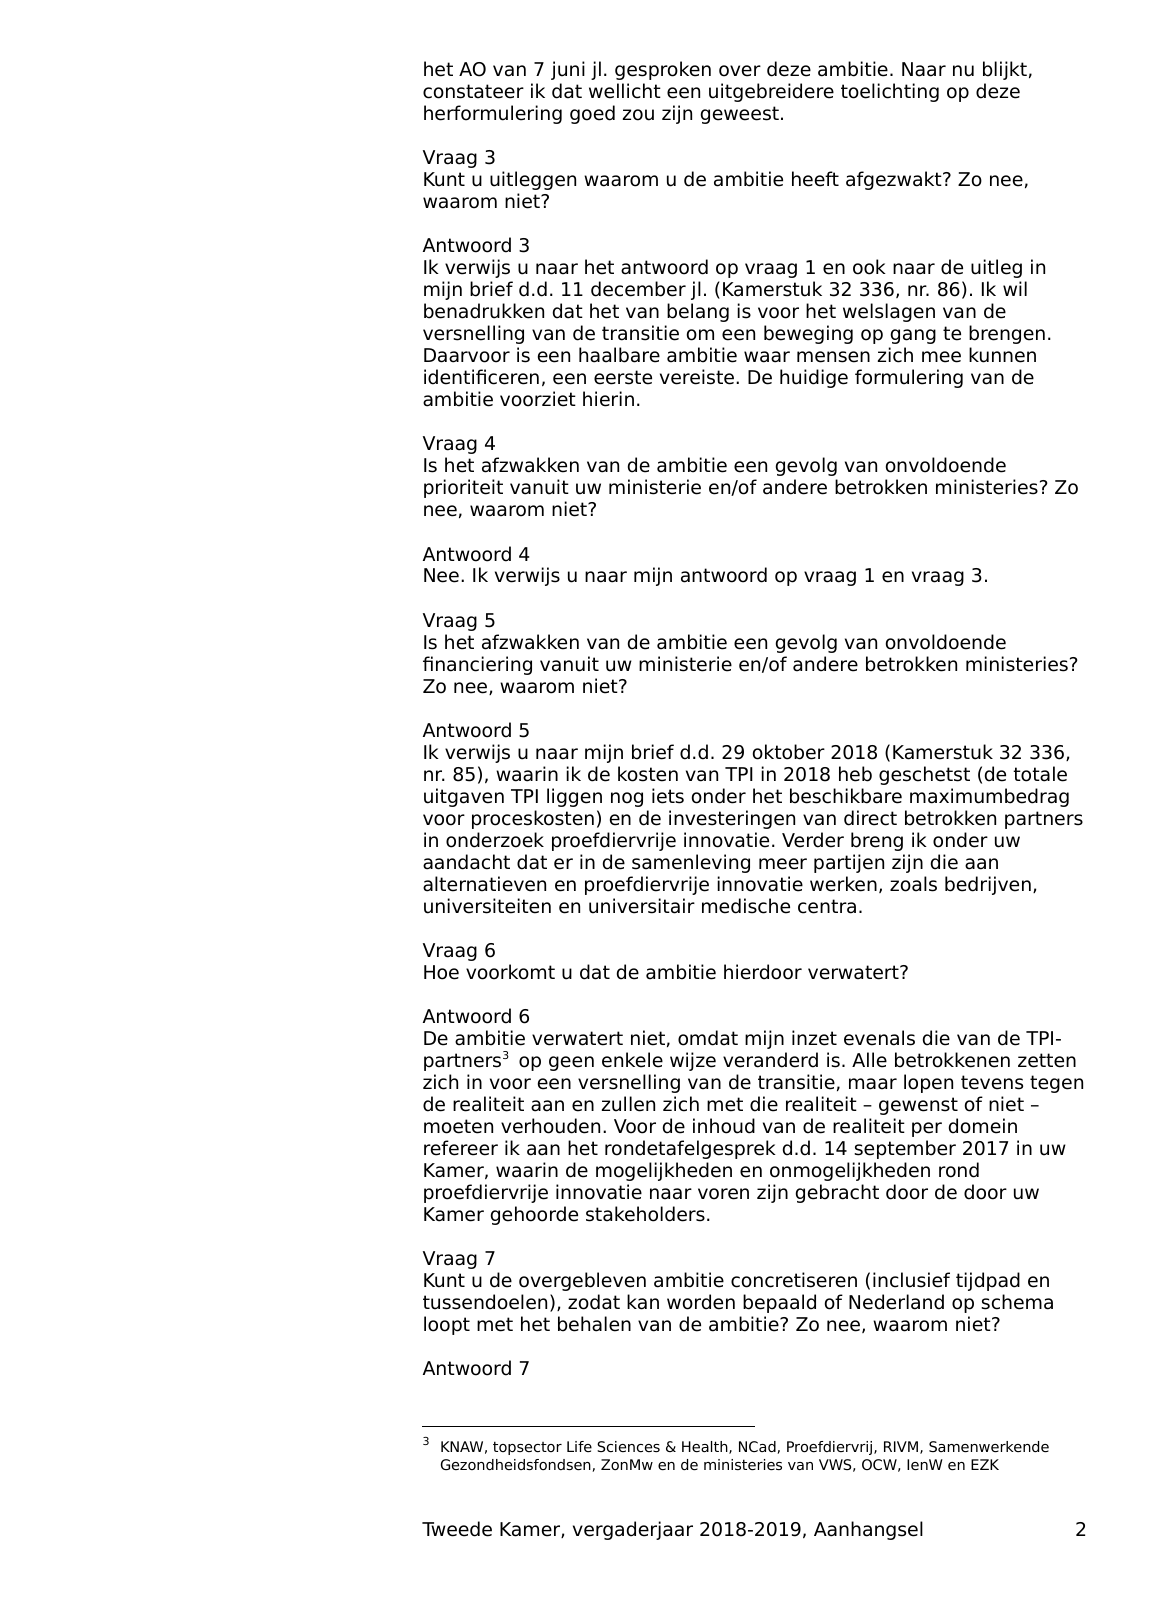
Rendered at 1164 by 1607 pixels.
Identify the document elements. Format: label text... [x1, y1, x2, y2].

text Kunt u de overgebleven ambitie concretiseren (inclusief tijdpad en tussendoelen), zodat kan worden bepaald of Nederland op schema loopt met het behalen van de ambitie? Zo nee, waarom niet? [422, 1270, 1087, 1336]
text Vraag 5 [422, 609, 1087, 632]
text KNAW, topsector Life Sciences & Health, NCad, Proefdiervrij, RIVM, Samenwerkende Gezondheidsfondsen, ZonMw en de ministeries van VWS, OCW, IenW en EZK [422, 1435, 1087, 1474]
text het AO van 7 juni jl. gesproken over deze ambitie. Naar nu blijkt, constateer ik dat wellicht een uitgebreidere toelichting op deze herformulering goed zou zijn geweest. [422, 59, 1087, 125]
text Is het afzwakken van de ambitie een gevolg van onvoldoende prioriteit vanuit uw ministerie en/of andere betrokken ministeries? Zo nee, waarom niet? [422, 455, 1087, 521]
text Antwoord 4 [422, 543, 1087, 565]
text Vraag 3 [422, 147, 1087, 169]
text Vraag 6 [422, 940, 1087, 962]
text Is het afzwakken van de ambitie een gevolg van onvoldoende financiering vanuit uw ministerie en/of andere betrokken ministeries? Zo nee, waarom niet? [422, 632, 1087, 697]
text Antwoord 5 [422, 720, 1087, 742]
text De ambitie verwatert niet, omdat mijn inzet evenals die van de TPI-partners op geen enkele wijze veranderd is. Alle betrokkenen zetten zich in voor een versnelling van de transitie, maar lopen tevens tegen de realiteit aan en zullen zich met die realiteit – gewenst of niet – moeten verhouden. Voor de inhoud van de realiteit per domein refereer ik aan het rondetafelgesprek d.d. 14 september 2017 in uw Kamer, waarin de mogelijkheden en onmogelijkheden rond proefdiervrije innovatie naar voren zijn gebracht door de door uw Kamer gehoorde stakeholders. [422, 1028, 1087, 1226]
text Antwoord 3 [422, 235, 1087, 257]
text Kunt u uitleggen waarom u de ambitie heeft afgezwakt? Zo nee, waarom niet? [422, 169, 1087, 213]
text Antwoord 7 [422, 1358, 1087, 1380]
text Nee. Ik verwijs u naar mijn antwoord op vraag 1 en vraag 3. [422, 565, 1087, 587]
text Antwoord 6 [422, 1006, 1087, 1028]
text Ik verwijs u naar mijn brief d.d. 29 oktober 2018 (Kamerstuk 32 336, nr. 85), waarin ik de kosten van TPI in 2018 heb geschetst (de totale uitgaven TPI liggen nog iets onder het beschikbare maximumbedrag voor proceskosten) en de investeringen van direct betrokken partners in onderzoek proefdiervrije innovatie. Verder breng ik onder uw aandacht dat er in de samenleving meer partijen zijn die aan alternatieven en proefdiervrije innovatie werken, zoals bedrijven, universiteiten en universitair medische centra. [422, 742, 1087, 917]
text Vraag 4 [422, 433, 1087, 455]
text Hoe voorkomt u dat de ambitie hierdoor verwatert? [422, 962, 1087, 984]
text Ik verwijs u naar het antwoord op vraag 1 en ook naar de uitleg in mijn brief d.d. 11 december jl. (Kamerstuk 32 336, nr. 86). Ik wil benadrukken dat het van belang is voor het welslagen van de versnelling van de transitie om een beweging op gang te brengen. Daarvoor is een haalbare ambitie waar mensen zich mee kunnen identificeren, een eerste vereiste. De huidige formulering van de ambitie voorziet hierin. [422, 257, 1087, 411]
text Vraag 7 [422, 1248, 1087, 1270]
